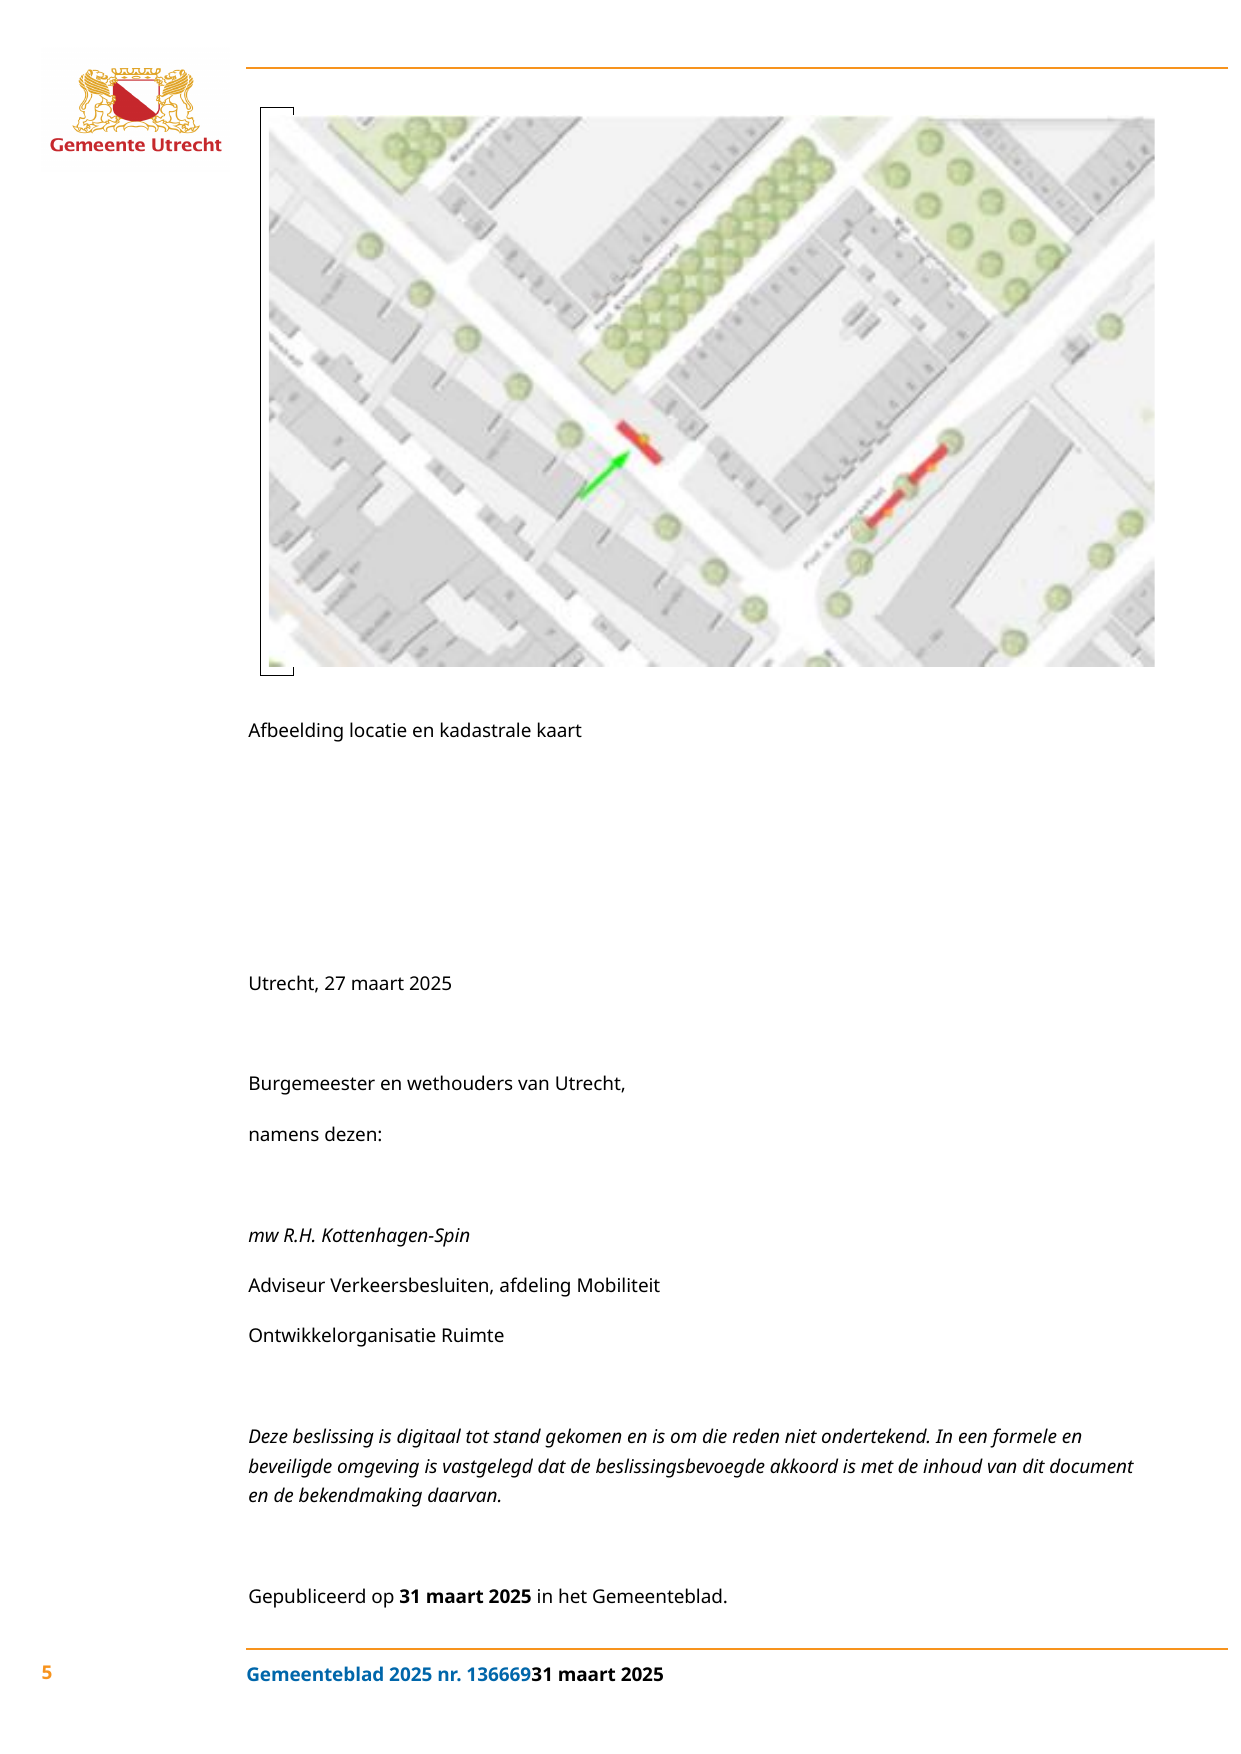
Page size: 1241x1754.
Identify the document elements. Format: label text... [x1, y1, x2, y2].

text Afbeelding locatie en kadastrale kaart [248, 718, 1152, 743]
text Ontwikkelorganisatie Ruimte [248, 1323, 1152, 1348]
text mw R.H. Kottenhagen-Spin [248, 1222, 1152, 1248]
text Gepubliceerd op 31 maart 2025 in het Gemeenteblad. [248, 1583, 1152, 1609]
text Burgemeester en wethouders van Utrecht, [248, 1071, 1152, 1096]
text Utrecht, 27 maart 2025 [248, 970, 1152, 996]
text Deze beslissing is digitaal tot stand gekomen en is om die reden niet ondertekend. In een formele en beveiligde omgeving is vastgelegd dat de beslissingsbevoegde akkoord is met de inhoud van dit document en de bekendmaking daarvan. [248, 1423, 1152, 1508]
picture [41, 47, 231, 172]
text namens dezen: [248, 1121, 1152, 1147]
picture [268, 115, 1155, 667]
text Adviseur Verkeersbesluiten, afdeling Mobiliteit [248, 1272, 1152, 1298]
